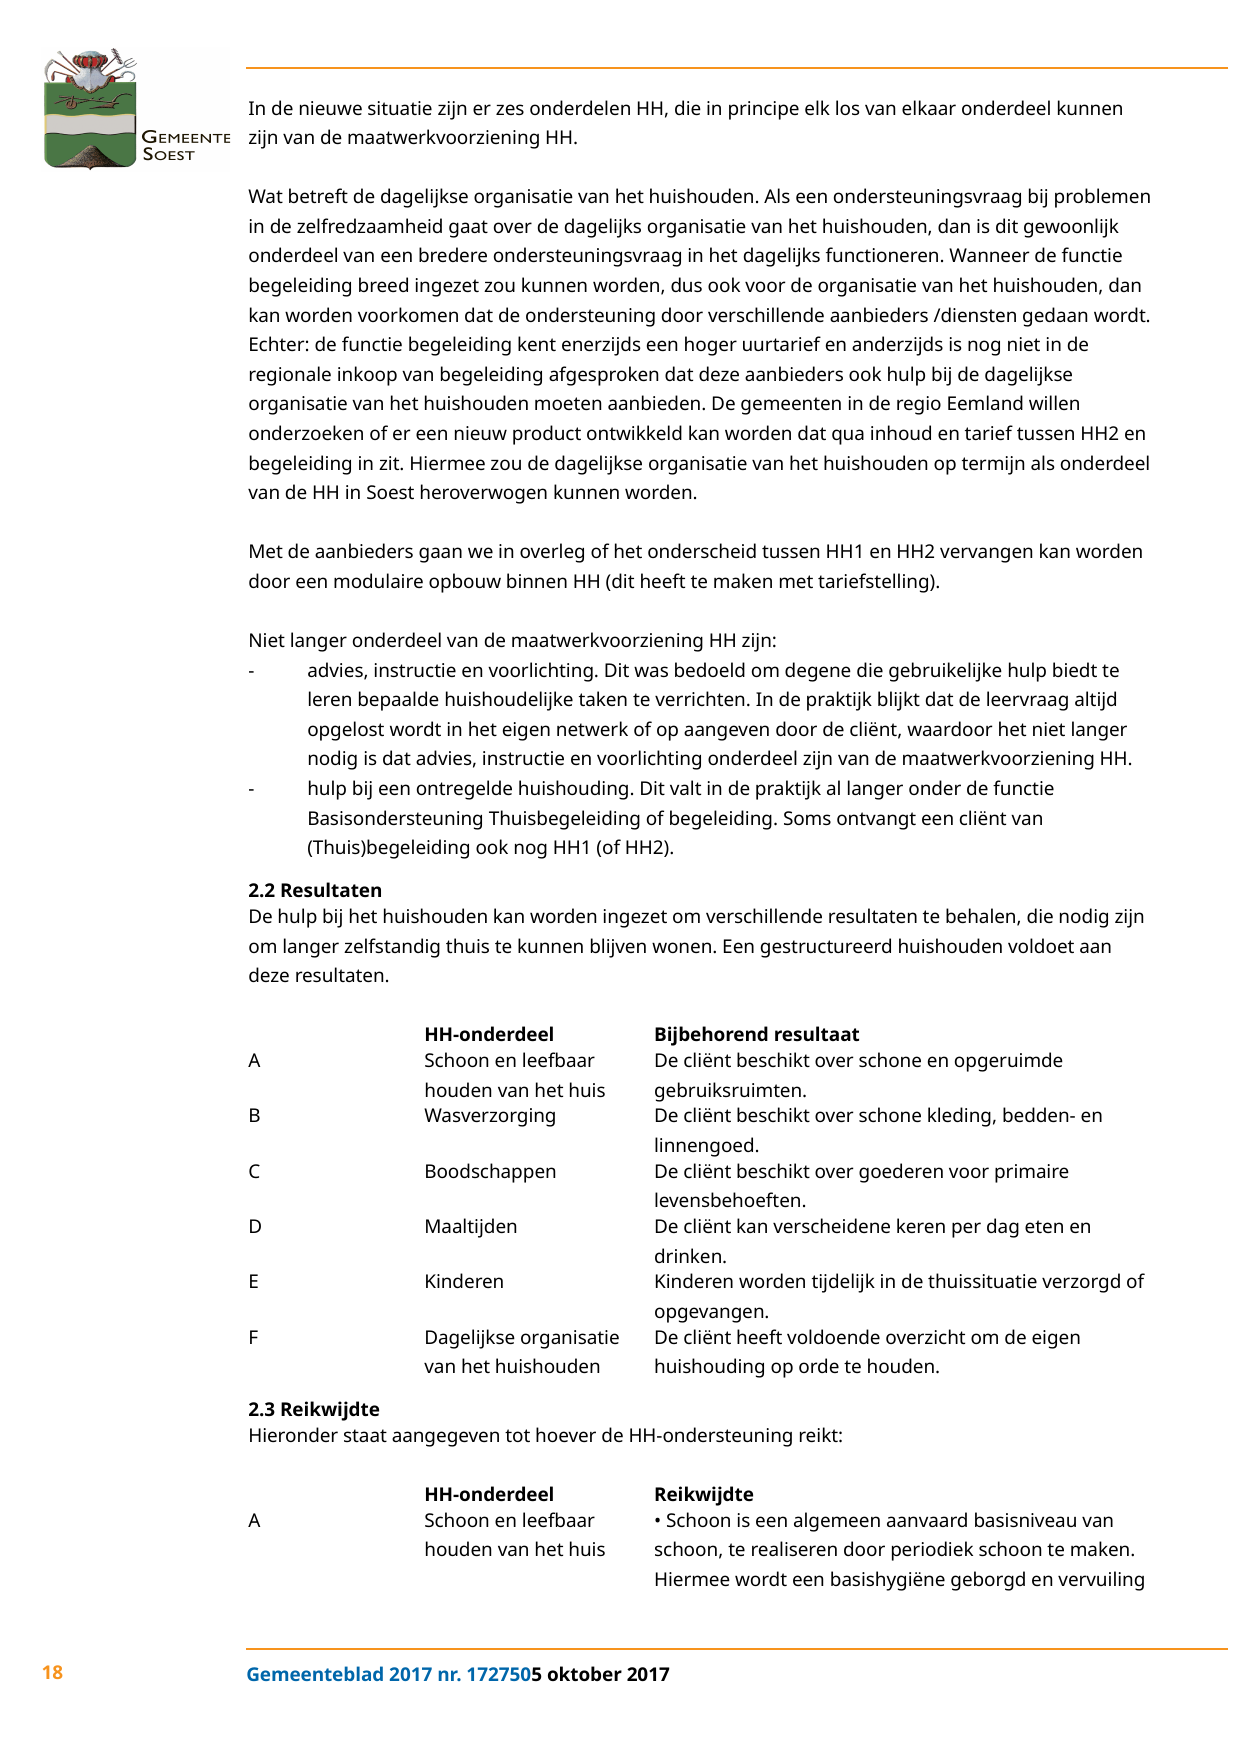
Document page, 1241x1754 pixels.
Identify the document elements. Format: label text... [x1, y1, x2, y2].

table_cell A [248, 1048, 424, 1103]
text 2.3 Reikwijdte [248, 1396, 1152, 1422]
table_cell De cliënt kan verscheidene keren per dag eten en drinken. [654, 1213, 1152, 1269]
list advies, instructie en voorlichting. Dit was bedoeld om degene die gebruikelijke hulp biedt te leren bepaalde huishoudelijke taken te verrichten. In de praktijk blijkt dat de leervraag altijd opgelost wordt in het eigen netwerk of op aangeven door de cliënt, waardoor het niet langer nodig is dat advies, instructie en voorlichting onderdeel zijn van de maatwerkvoorziening HH. [248, 657, 1152, 771]
table_cell Boodschappen [424, 1158, 654, 1213]
table_cell Dagelijkse organisatie van het huishouden [424, 1324, 654, 1379]
table_cell Kinderen [424, 1269, 654, 1324]
picture [41, 47, 231, 172]
text Wat betreft de dagelijkse organisatie van het huishouden. Als een ondersteuningsvraag bij problemen in de zelfredzaamheid gaat over de dagelijks organisatie van het huishouden, dan is dit gewoonlijk onderdeel van een bredere ondersteuningsvraag in het dagelijks functioneren. Wanneer de functie begeleiding breed ingezet zou kunnen worden, dus ook voor de organisatie van het huishouden, dan kan worden voorkomen dat de ondersteuning door verschillende aanbieders /diensten gedaan wordt. [248, 183, 1152, 328]
table_cell • Schoon is een algemeen aanvaard basisniveau van schoon, te realiseren door periodiek schoon te maken. Hiermee wordt een basishygiëne geborgd en vervuiling [654, 1507, 1152, 1592]
table_cell De cliënt beschikt over goederen voor primaire levensbehoeften. [654, 1158, 1152, 1213]
table_header [248, 1481, 424, 1507]
table_cell F [248, 1324, 424, 1379]
table_header HH-onderdeel [424, 1481, 654, 1507]
text De hulp bij het huishouden kan worden ingezet om verschillende resultaten te behalen, die nodig zijn om langer zelfstandig thuis te kunnen blijven wonen. Een gestructureerd huishouden voldoet aan deze resultaten. [248, 903, 1152, 988]
table_cell De cliënt beschikt over schone en opgeruimde gebruiksruimten. [654, 1048, 1152, 1103]
table_header HH-onderdeel [424, 1022, 654, 1047]
table_header Reikwijdte [654, 1481, 1152, 1507]
table_cell D [248, 1213, 424, 1269]
table_cell Schoon en leefbaar houden van het huis [424, 1048, 654, 1103]
table_cell Wasverzorging [424, 1103, 654, 1158]
text Niet langer onderdeel van de maatwerkvoorziening HH zijn: [248, 627, 1152, 653]
table_cell Kinderen worden tijdelijk in de thuissituatie verzorgd of opgevangen. [654, 1269, 1152, 1324]
list hulp bij een ontregelde huishouding. Dit valt in de praktijk al langer onder de functie Basisondersteuning Thuisbegeleiding of begeleiding. Soms ontvangt een cliënt van (Thuis)begeleiding ook nog HH1 (of HH2). [248, 775, 1152, 860]
text 2.2 Resultaten [248, 877, 1152, 903]
table_cell De cliënt beschikt over schone kleding, bedden- en linnengoed. [654, 1103, 1152, 1158]
table_header [248, 1022, 424, 1047]
table_cell De cliënt heeft voldoende overzicht om de eigen huishouding op orde te houden. [654, 1324, 1152, 1379]
table_cell E [248, 1269, 424, 1324]
text In de nieuwe situatie zijn er zes onderdelen HH, die in principe elk los van elkaar onderdeel kunnen zijn van de maatwerkvoorziening HH. [248, 95, 1152, 150]
text Met de aanbieders gaan we in overleg of het onderscheid tussen HH1 en HH2 vervangen kan worden door een modulaire opbouw binnen HH (dit heeft te maken met tariefstelling). [248, 538, 1152, 594]
table_cell Maaltijden [424, 1213, 654, 1269]
text Hieronder staat aangegeven tot hoever de HH-ondersteuning reikt: [248, 1422, 1152, 1447]
table_cell Schoon en leefbaar houden van het huis [424, 1507, 654, 1592]
table_header Bijbehorend resultaat [654, 1022, 1152, 1047]
table_cell A [248, 1507, 424, 1592]
table_cell C [248, 1158, 424, 1213]
table_cell B [248, 1103, 424, 1158]
text Echter: de functie begeleiding kent enerzijds een hoger uurtarief en anderzijds is nog niet in de regionale inkoop van begeleiding afgesproken dat deze aanbieders ook hulp bij de dagelijkse organisatie van het huishouden moeten aanbieden. De gemeenten in de regio Eemland willen onderzoeken of er een nieuw product ontwikkeld kan worden dat qua inhoud en tarief tussen HH2 en begeleiding in zit. Hiermee zou de dagelijkse organisatie van het huishouden op termijn als onderdeel van de HH in Soest heroverwogen kunnen worden. [248, 331, 1152, 505]
